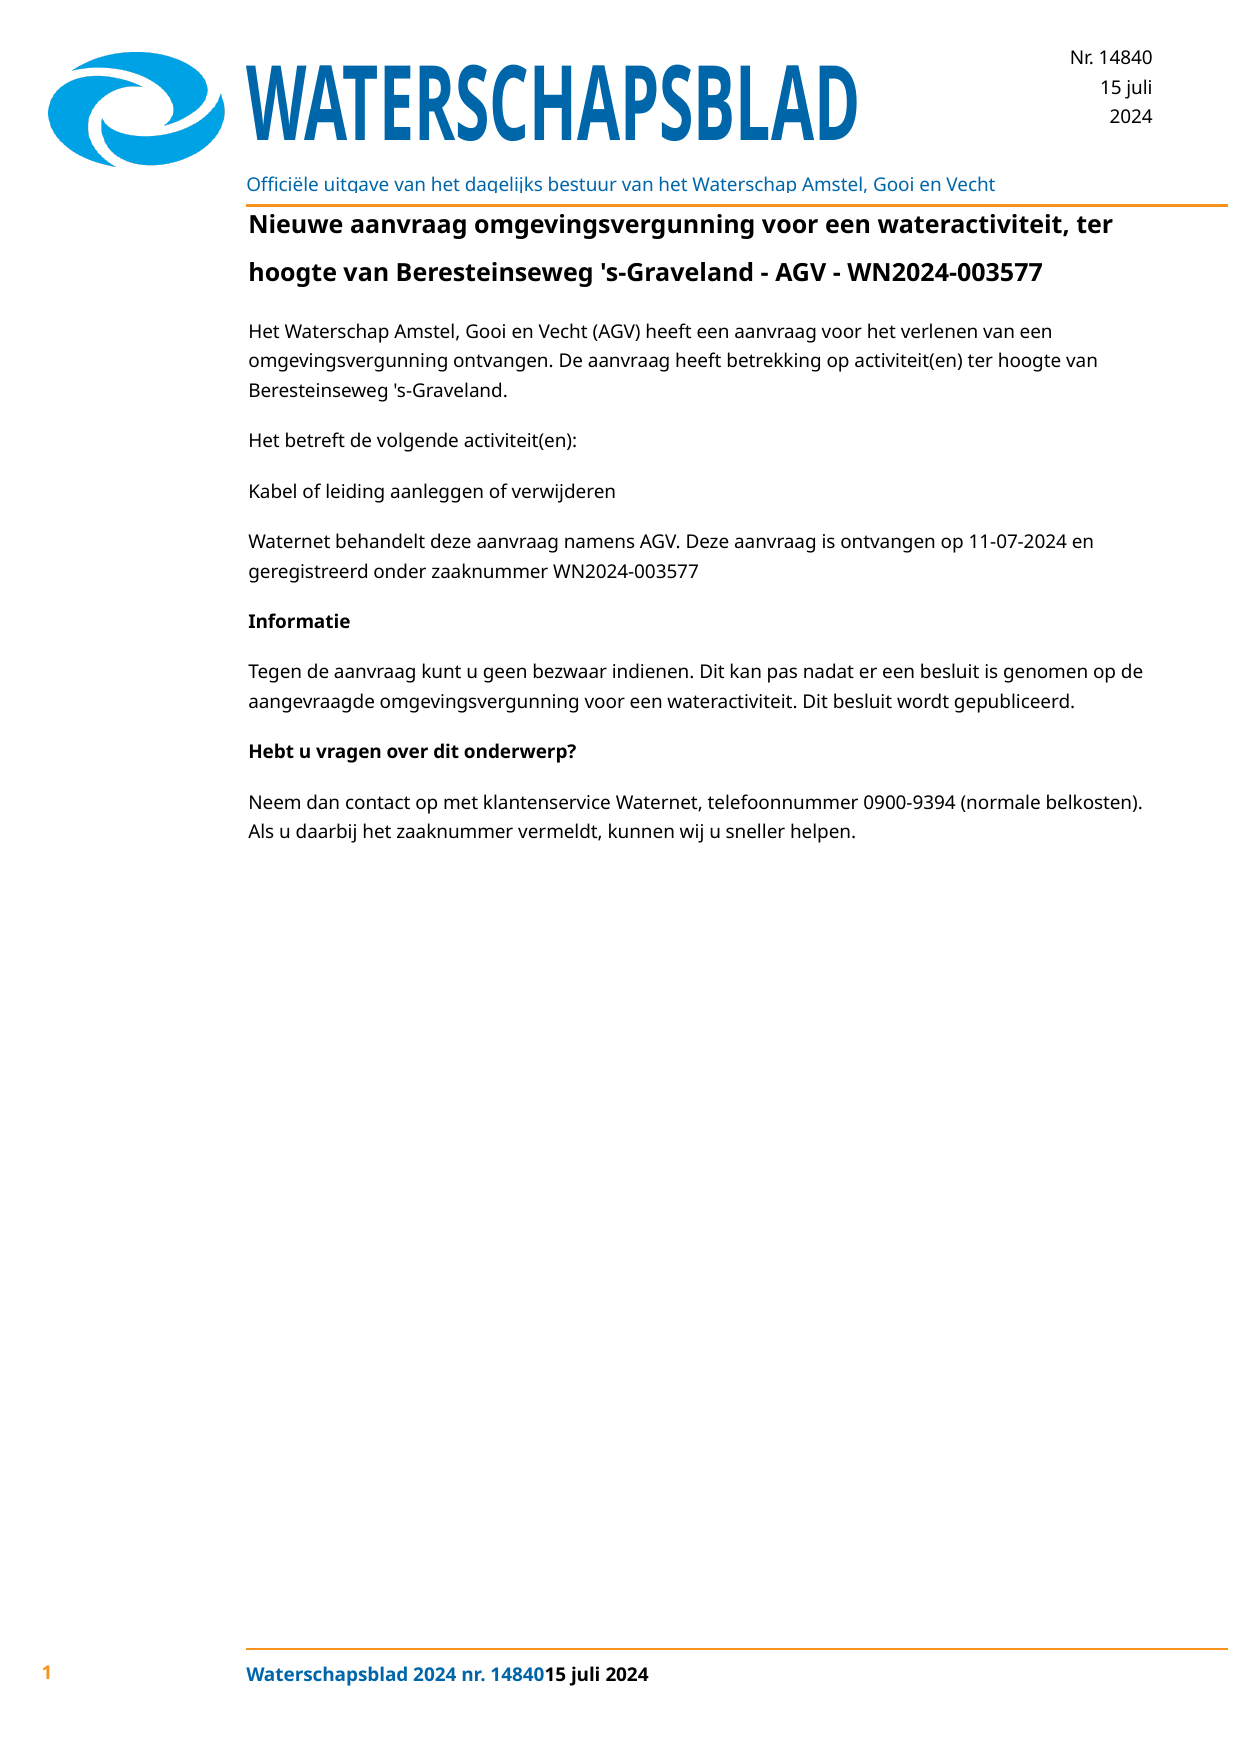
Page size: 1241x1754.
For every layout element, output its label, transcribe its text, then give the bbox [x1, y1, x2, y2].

text Het Waterschap Amstel, Gooi en Vecht (AGV) heeft een aanvraag voor het verlenen van een omgevingsvergunning ontvangen. De aanvraag heeft betrekking op activiteit(en) ter hoogte van Beresteinseweg 's-Graveland. [248, 318, 1152, 403]
text Het betreft de volgende activiteit(en): [248, 427, 1152, 453]
text Kabel of leiding aanleggen of verwijderen [248, 478, 1152, 504]
text Hebt u vragen over dit onderwerp? [248, 739, 1152, 764]
picture [41, 47, 231, 172]
text Neem dan contact op met klantenservice Waternet, telefoonnummer 0900-9394 (normale belkosten). Als u daarbij het zaaknummer vermeldt, kunnen wij u sneller helpen. [248, 789, 1152, 844]
text Tegen de aanvraag kunt u geen bezwaar indienen. Dit kan pas nadat er een besluit is genomen op de aangevraagde omgevingsvergunning voor een wateractiviteit. Dit besluit wordt gepubliceerd. [248, 659, 1152, 714]
text Nieuwe aanvraag omgevingsvergunning voor een wateractiviteit, ter hoogte van Beresteinseweg 's-Graveland - AGV - WN2024-003577 [248, 207, 1152, 288]
text Waternet behandelt deze aanvraag namens AGV. Deze aanvraag is ontvangen op 11-07-2024 en geregistreerd onder zaaknummer WN2024-003577 [248, 528, 1152, 584]
text Informatie [248, 608, 1152, 634]
